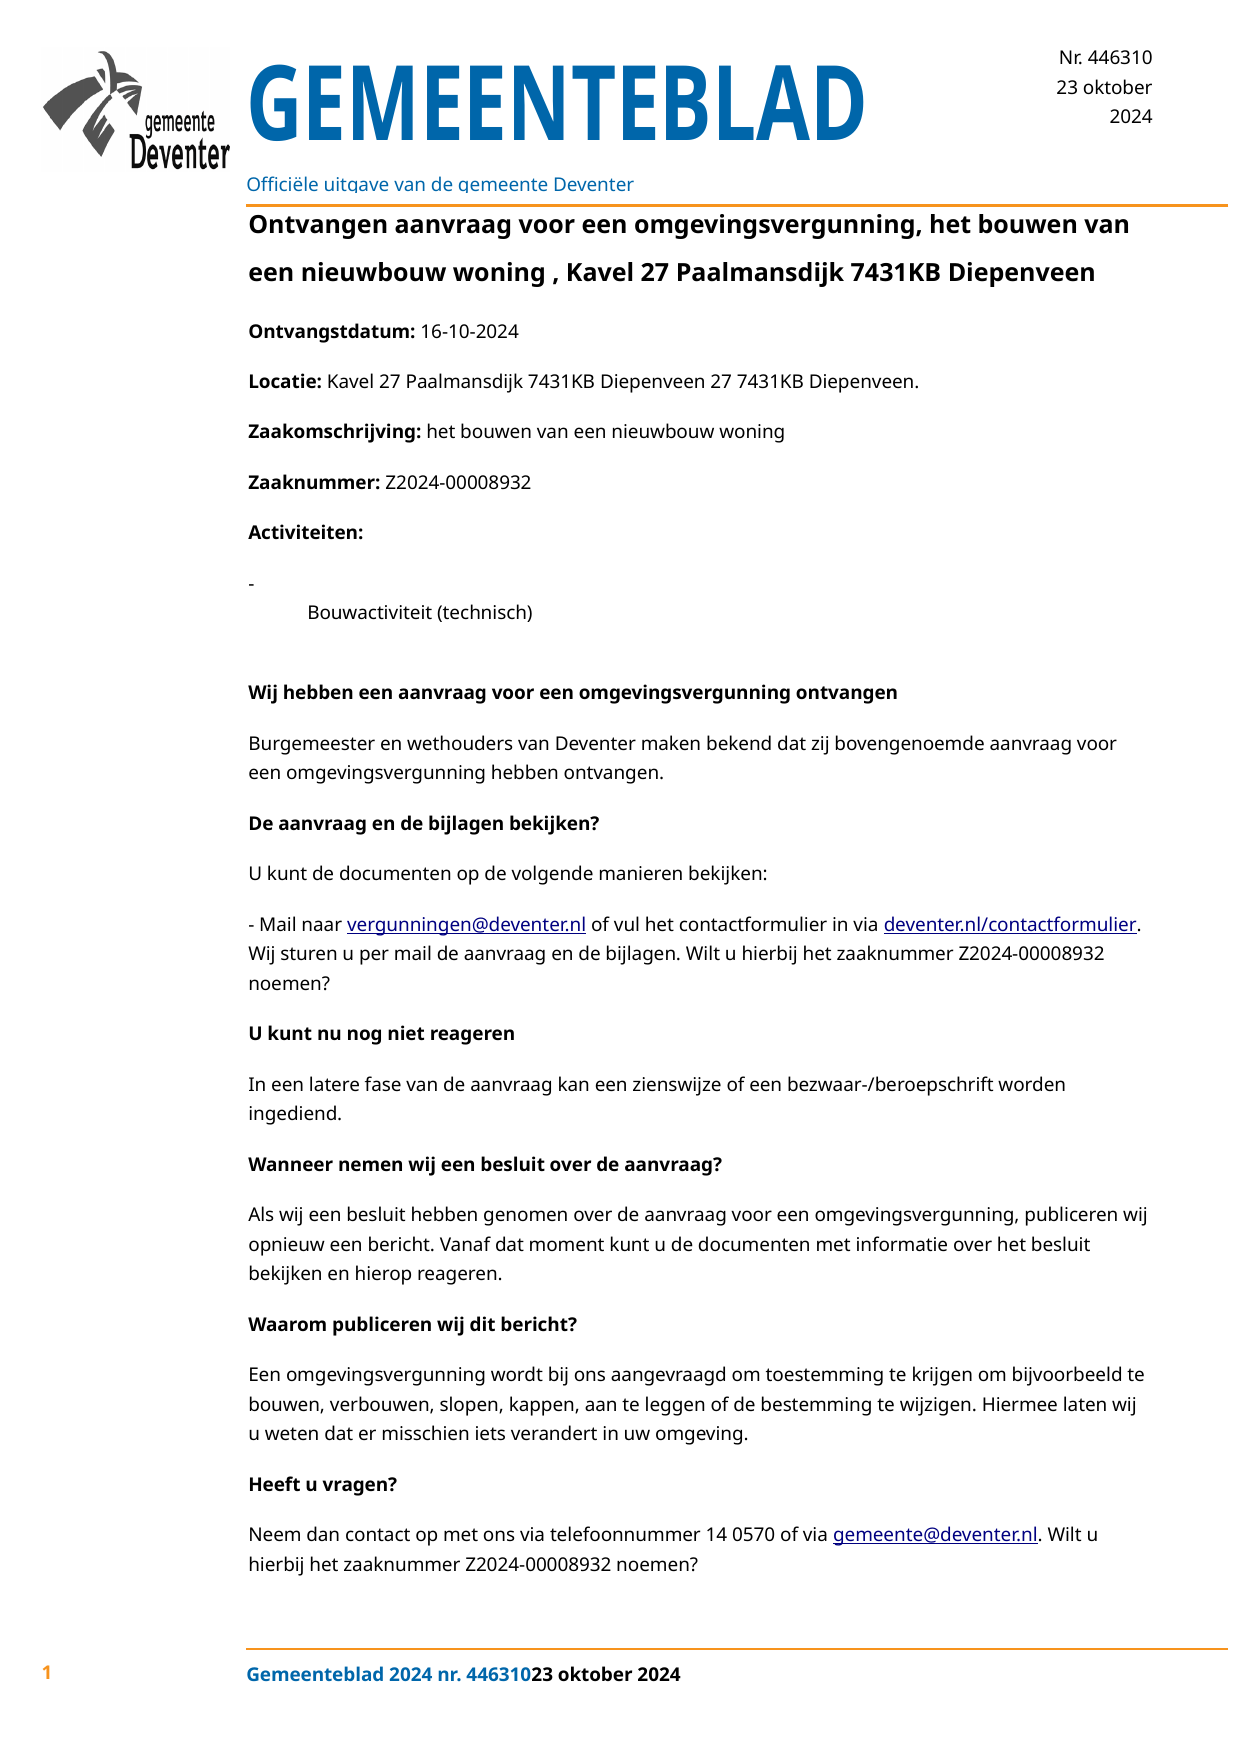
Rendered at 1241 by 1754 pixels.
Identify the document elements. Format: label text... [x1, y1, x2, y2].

text Neem dan contact op met ons via telefoonnummer 14 0570 of via gemeente@deventer.nl. Wilt u hierbij het zaaknummer Z2024-00008932 noemen? [248, 1521, 1152, 1577]
text Wanneer nemen wij een besluit over de aanvraag? [248, 1151, 1152, 1177]
text Activiteiten: [248, 519, 1152, 545]
text Ontvangen aanvraag voor een omgevingsvergunning, het bouwen van een nieuwbouw woning , Kavel 27 Paalmansdijk 7431KB Diepenveen [248, 207, 1152, 288]
text Waarom publiceren wij dit bericht? [248, 1311, 1152, 1337]
text Een omgevingsvergunning wordt bij ons aangevraagd om toestemming te krijgen om bijvoorbeeld te bouwen, verbouwen, slopen, kappen, aan te leggen of de bestemming te wijzigen. Hiermee laten wij u weten dat er misschien iets verandert in uw omgeving. [248, 1361, 1152, 1446]
text Locatie: Kavel 27 Paalmansdijk 7431KB Diepenveen 27 7431KB Diepenveen. [248, 368, 1152, 394]
list Bouwactiviteit (technisch) [248, 599, 1152, 625]
text Zaakomschrijving: het bouwen van een nieuwbouw woning [248, 419, 1152, 444]
picture [41, 47, 231, 172]
text Ontvangstdatum: 16-10-2024 [248, 318, 1152, 344]
text In een latere fase van de aanvraag kan een zienswijze of een bezwaar-/beroepschrift worden ingediend. [248, 1071, 1152, 1126]
text De aanvraag en de bijlagen bekijken? [248, 810, 1152, 836]
text Als wij een besluit hebben genomen over de aanvraag voor een omgevingsvergunning, publiceren wij opnieuw een bericht. Vanaf dat moment kunt u de documenten met informatie over het besluit bekijken en hierop reageren. [248, 1201, 1152, 1286]
text Heeft u vragen? [248, 1471, 1152, 1497]
text U kunt nu nog niet reageren [248, 1020, 1152, 1046]
text Wij hebben een aanvraag voor een omgevingsvergunning ontvangen [248, 679, 1152, 705]
text U kunt de documenten op de volgende manieren bekijken: [248, 860, 1152, 886]
text Zaaknummer: Z2024-00008932 [248, 469, 1152, 495]
text Burgemeester en wethouders van Deventer maken bekend dat zij bovengenoemde aanvraag voor een omgevingsvergunning hebben ontvangen. [248, 730, 1152, 785]
text - Mail naar vergunningen@deventer.nl of vul het contactformulier in via deventer.nl/contactformulier. Wij sturen u per mail de aanvraag en de bijlagen. Wilt u hierbij het zaaknummer Z2024-00008932 noemen? [248, 911, 1152, 996]
